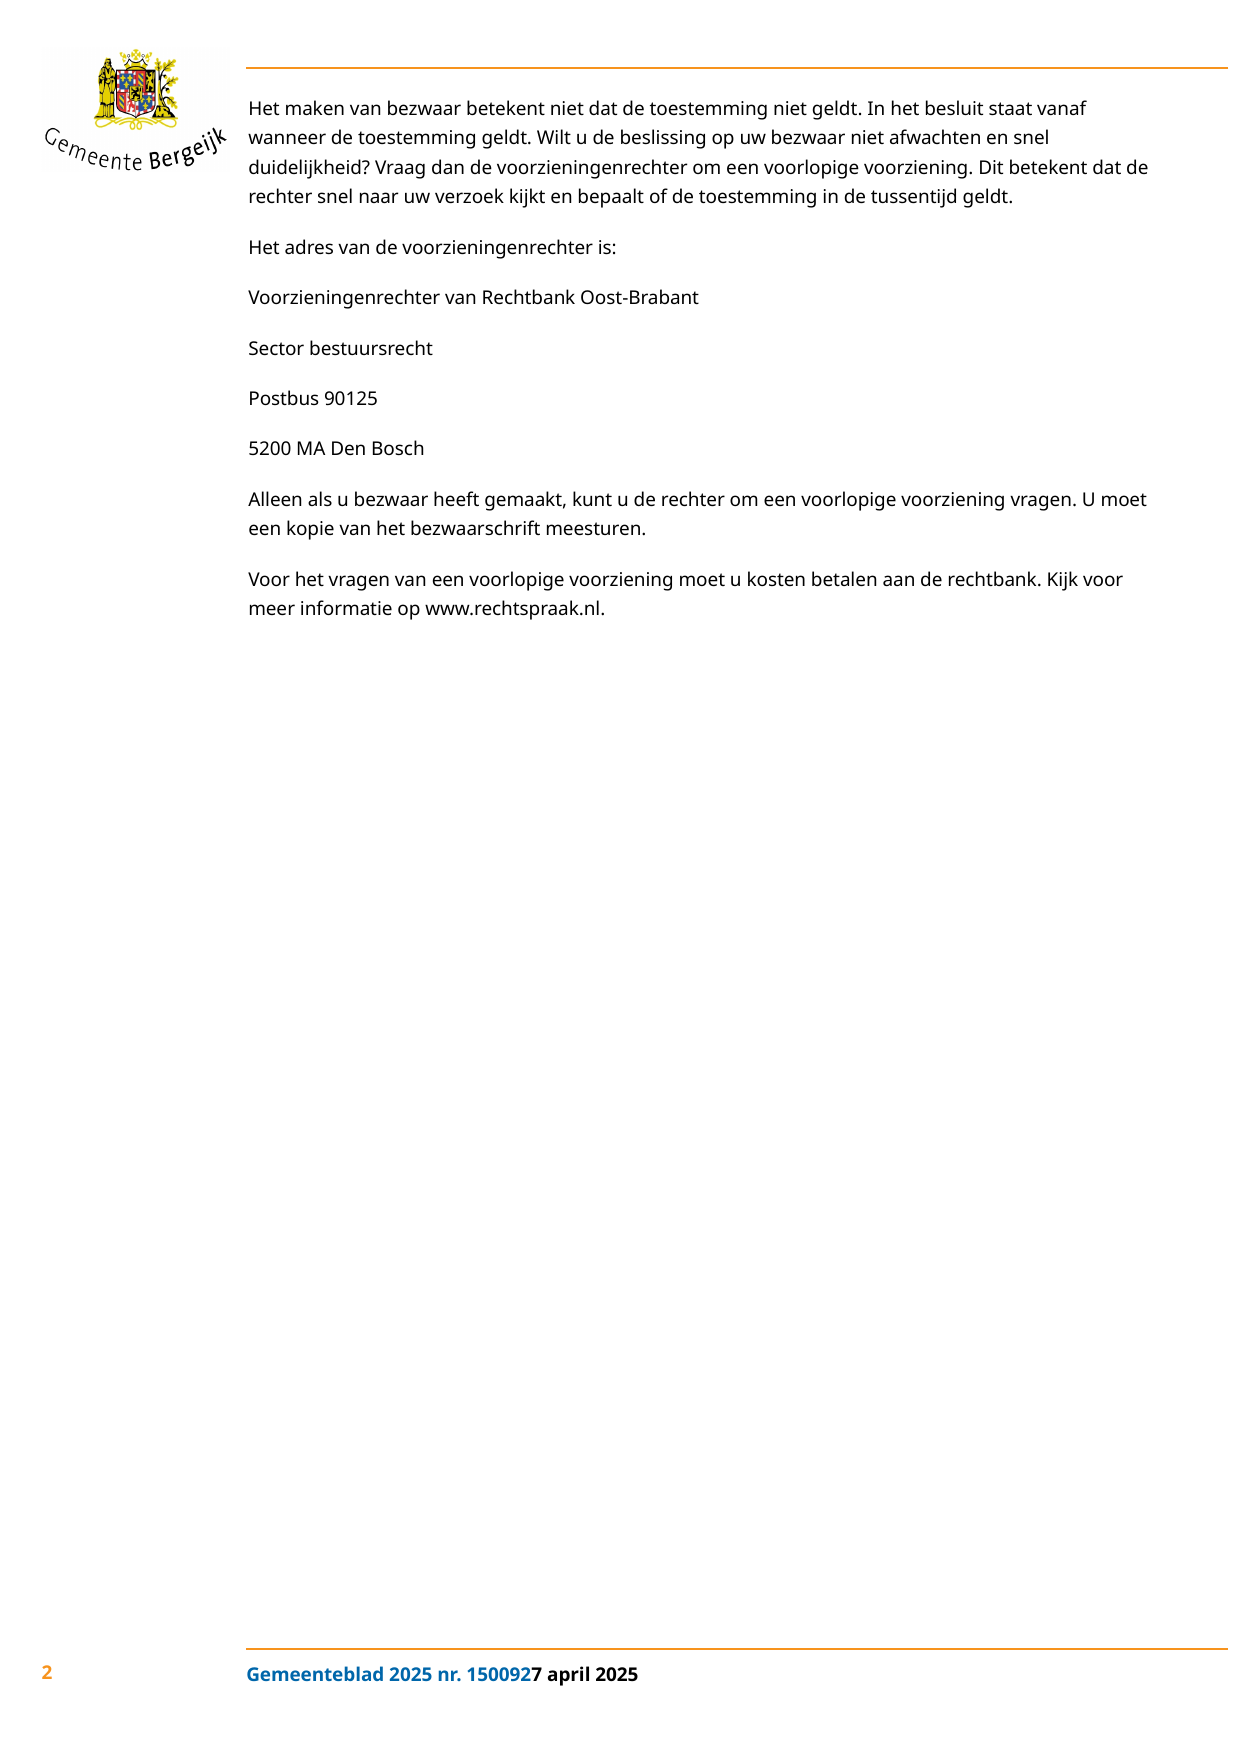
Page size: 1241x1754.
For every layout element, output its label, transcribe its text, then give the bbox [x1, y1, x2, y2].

text 5200 MA Den Bosch [248, 436, 1152, 461]
text Voorzieningenrechter van Rechtbank Oost-Brabant [248, 284, 1152, 310]
text Voor het vragen van een voorlopige voorziening moet u kosten betalen aan de rechtbank. Kijk voor meer informatie op www.rechtspraak.nl. [248, 566, 1152, 621]
picture [41, 47, 231, 172]
text Postbus 90125 [248, 385, 1152, 411]
text Het maken van bezwaar betekent niet dat de toestemming niet geldt. In het besluit staat vanaf wanneer de toestemming geldt. Wilt u de beslissing op uw bezwaar niet afwachten en snel duidelijkheid? Vraag dan de voorzieningenrechter om een voorlopige voorziening. Dit betekent dat de rechter snel naar uw verzoek kijkt en bepaalt of de toestemming in de tussentijd geldt. [248, 95, 1152, 209]
text Alleen als u bezwaar heeft gemaakt, kunt u de rechter om een voorlopige voorziening vragen. U moet een kopie van het bezwaarschrift meesturen. [248, 486, 1152, 541]
text Het adres van de voorzieningenrechter is: [248, 234, 1152, 260]
text Sector bestuursrecht [248, 335, 1152, 361]
